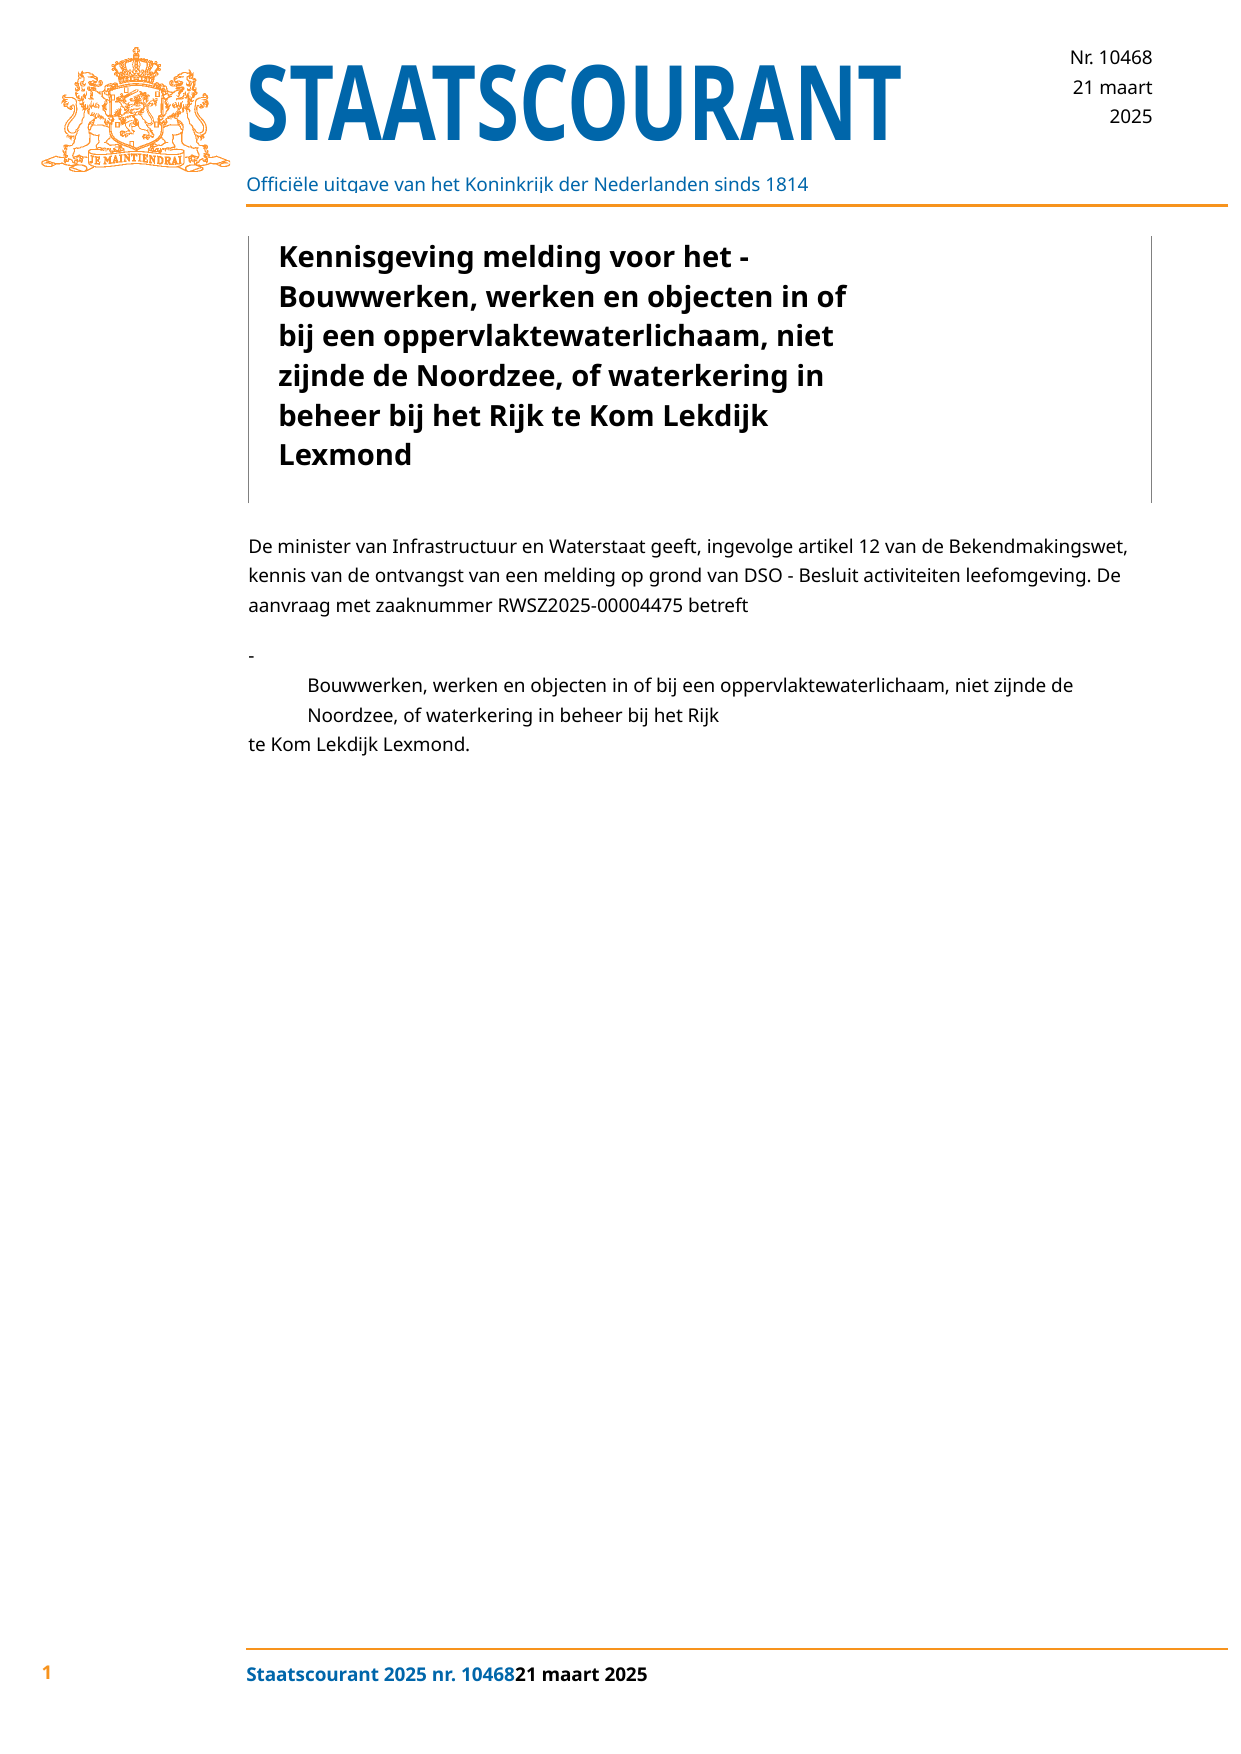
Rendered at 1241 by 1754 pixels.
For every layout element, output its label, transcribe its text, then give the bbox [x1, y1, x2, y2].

table_header [1090, 236, 1151, 413]
table_header [850, 236, 912, 413]
picture [912, 236, 1090, 414]
picture [41, 47, 231, 172]
text De minister van Infrastructuur en Waterstaat geeft, ingevolge artikel 12 van de Bekendmakingswet, kennis van de ontvangst van een melding op grond van DSO - Besluit activiteiten leefomgeving. De aanvraag met zaaknummer RWSZ2025-00004475 betreft [248, 533, 1152, 618]
table_header Kennisgeving melding voor het -Bouwwerken, werken en objecten in of bij een oppervlaktewaterlichaam, niet zijnde de Noordzee, of waterkering in beheer bij het Rijk te Kom Lekdijk Lexmond [249, 236, 850, 503]
table_header [850, 414, 1151, 503]
text te Kom Lekdijk Lexmond. [248, 731, 1152, 757]
list Bouwwerken, werken en objecten in of bij een oppervlaktewaterlichaam, niet zijnde de Noordzee, of waterkering in beheer bij het Rijk [248, 672, 1152, 727]
